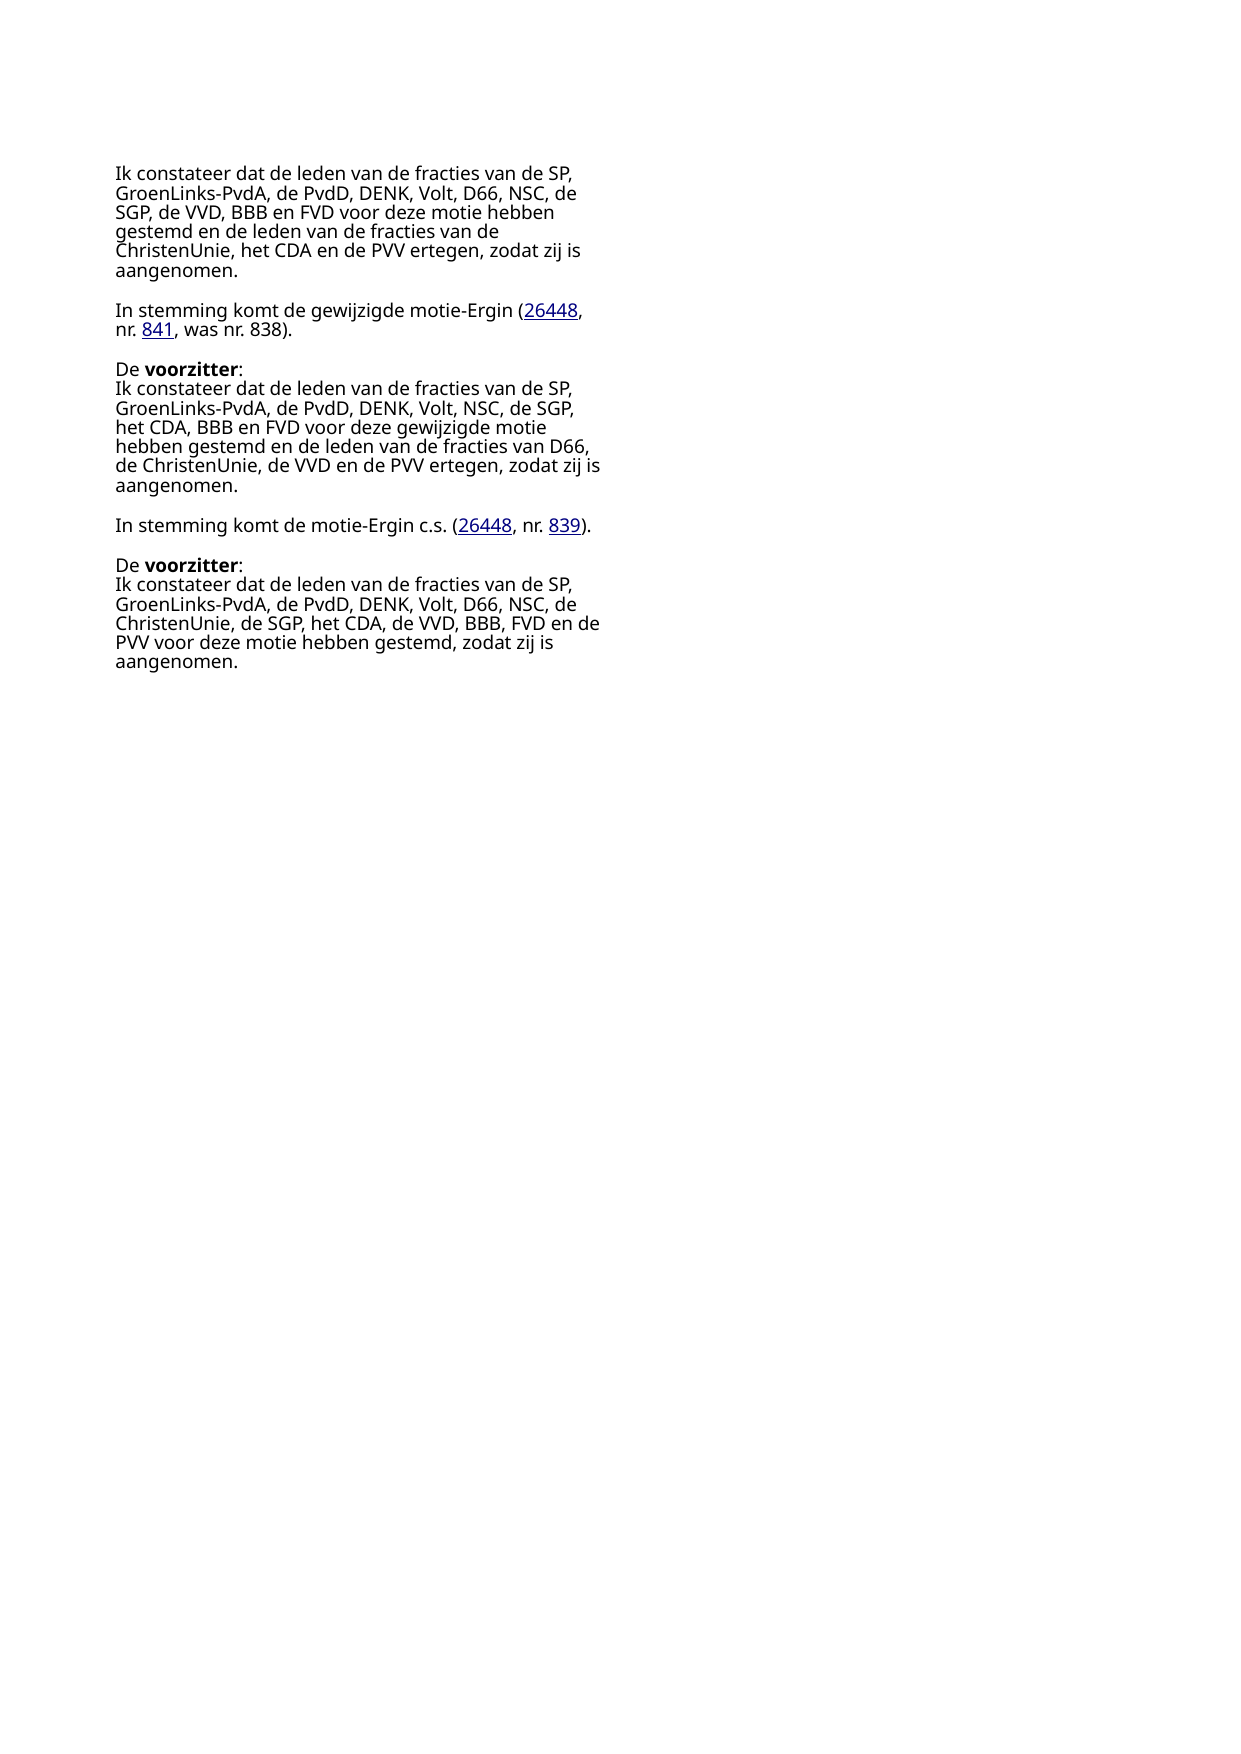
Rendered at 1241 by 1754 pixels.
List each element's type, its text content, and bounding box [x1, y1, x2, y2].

text De voorzitter: [115, 361, 605, 380]
text Ik constateer dat de leden van de fracties van de SP, GroenLinks-PvdA, de PvdD, DENK, Volt, D66, NSC, de SGP, de VVD, BBB en FVD voor deze motie hebben gestemd en de leden van de fracties van de ChristenUnie, het CDA en de PVV ertegen, zodat zij is aangenomen. [115, 165, 605, 281]
text In stemming komt de gewijzigde motie-Ergin (26448, nr. 841, was nr. 838). [115, 302, 605, 340]
text De voorzitter: [115, 557, 605, 576]
text Ik constateer dat de leden van de fracties van de SP, GroenLinks-PvdA, de PvdD, DENK, Volt, NSC, de SGP, het CDA, BBB en FVD voor deze gewijzigde motie hebben gestemd en de leden van de fracties van D66, de ChristenUnie, de VVD en de PVV ertegen, zodat zij is aangenomen. [115, 380, 605, 496]
text Ik constateer dat de leden van de fracties van de SP, GroenLinks-PvdA, de PvdD, DENK, Volt, D66, NSC, de ChristenUnie, de SGP, het CDA, de VVD, BBB, FVD en de PVV voor deze motie hebben gestemd, zodat zij is aangenomen. [115, 576, 605, 673]
text In stemming komt de motie-Ergin c.s. (26448, nr. 839). [115, 517, 605, 536]
